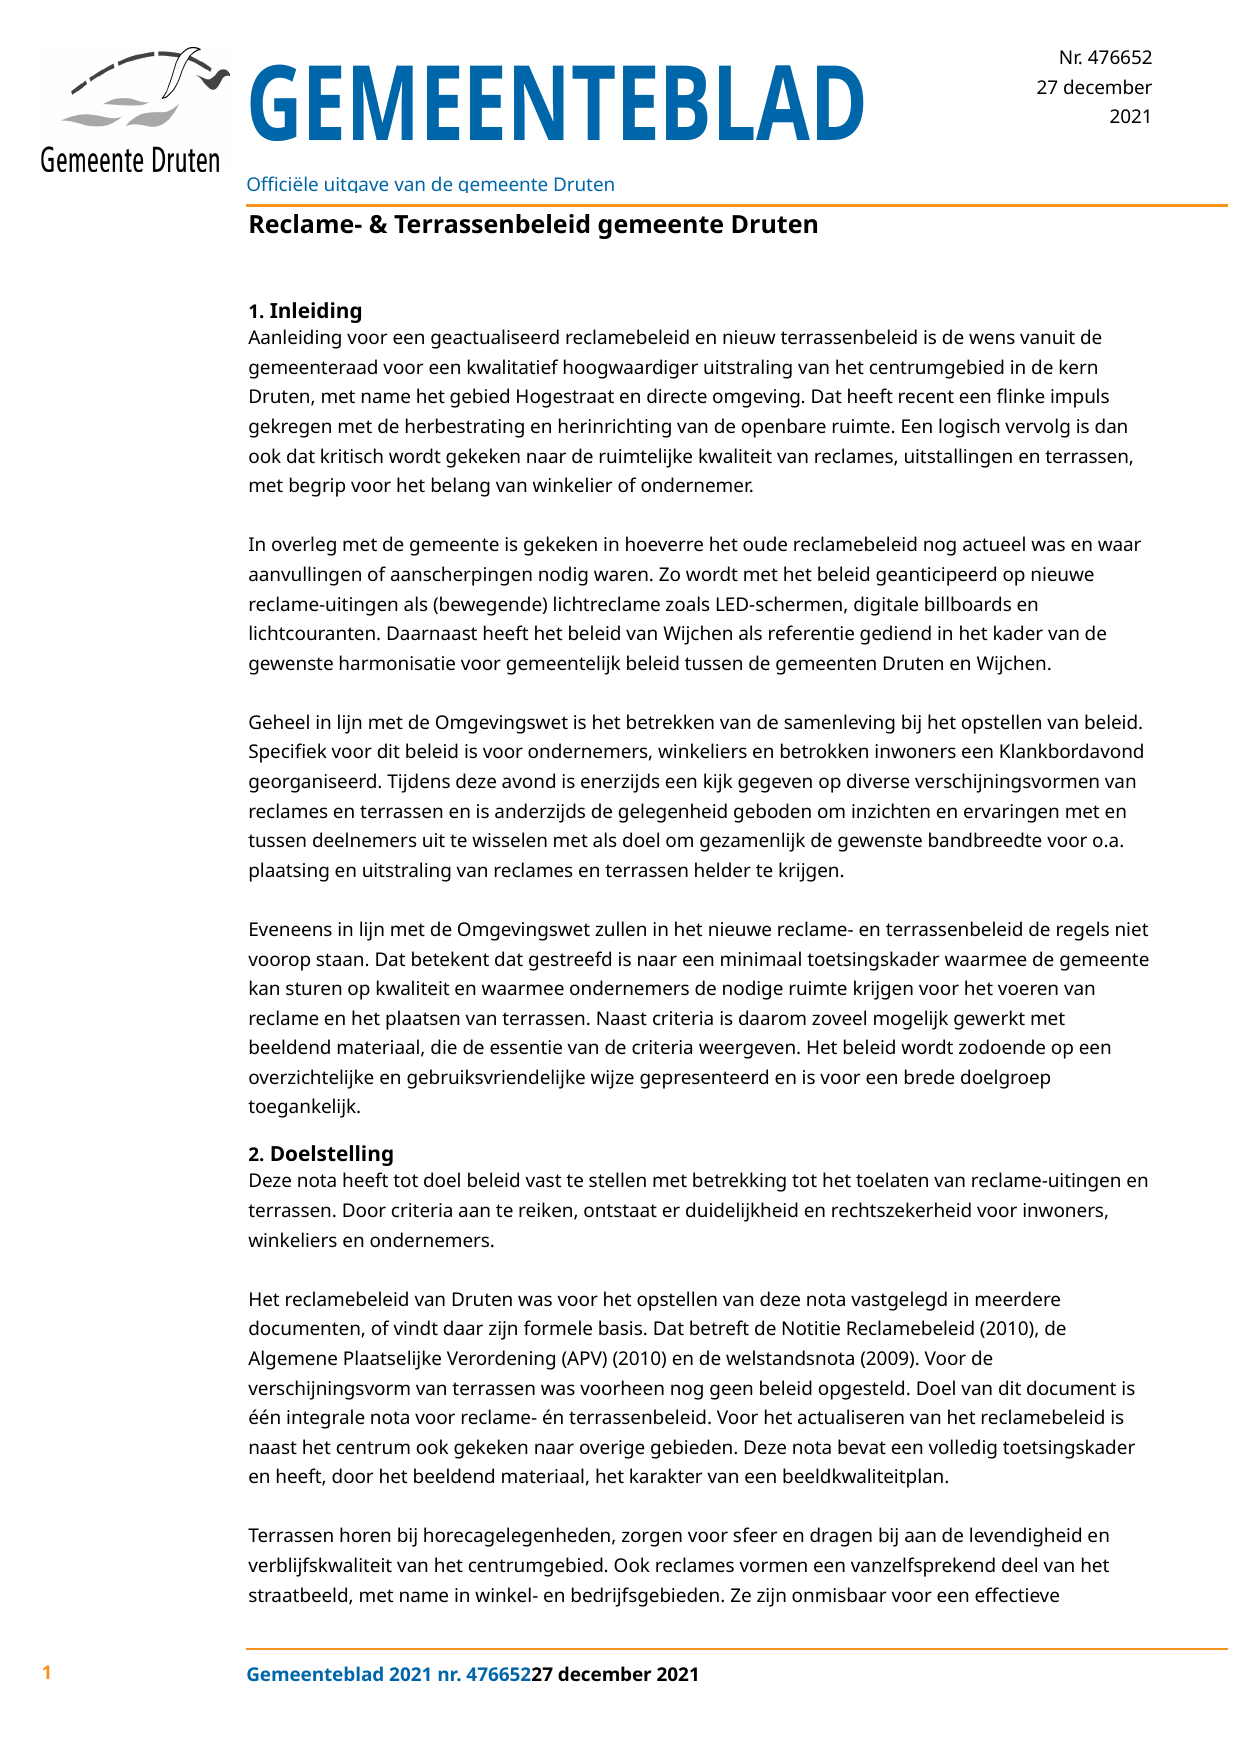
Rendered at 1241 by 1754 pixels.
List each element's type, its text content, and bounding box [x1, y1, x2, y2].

text 1. Inleiding [248, 296, 1152, 324]
text Aanleiding voor een geactualiseerd reclamebeleid en nieuw terrassenbeleid is de wens vanuit de gemeenteraad voor een kwalitatief hoogwaardiger uitstraling van het centrumgebied in de kern Druten, met name het gebied Hogestraat en directe omgeving. Dat heeft recent een flinke impuls gekregen met de herbestrating en herinrichting van de openbare ruimte. Een logisch vervolg is dan ook dat kritisch wordt gekeken naar de ruimtelijke kwaliteit van reclames, uitstallingen en terrassen, met begrip voor het belang van winkelier of ondernemer. [248, 324, 1152, 498]
text Het reclamebeleid van Druten was voor het opstellen van deze nota vastgelegd in meerdere documenten, of vindt daar zijn formele basis. Dat betreft de Notitie Reclamebeleid (2010), de Algemene Plaatselijke Verordening (APV) (2010) en de welstandsnota (2009). Voor de verschijningsvorm van terrassen was voorheen nog geen beleid opgesteld. Doel van dit document is één integrale nota voor reclame- én terrassenbeleid. Voor het actualiseren van het reclamebeleid is naast het centrum ook gekeken naar overige gebieden. Deze nota bevat een volledig toetsingskader en heeft, door het beeldend materiaal, het karakter van een beeldkwaliteitplan. [248, 1286, 1152, 1489]
text Terrassen horen bij horecagelegenheden, zorgen voor sfeer en dragen bij aan de levendigheid en verblijfskwaliteit van het centrumgebied. Ook reclames vormen een vanzelfsprekend deel van het straatbeeld, met name in winkel- en bedrijfsgebieden. Ze zijn onmisbaar voor een effectieve [248, 1523, 1152, 1608]
picture [41, 47, 231, 172]
text Eveneens in lijn met de Omgevingswet zullen in het nieuwe reclame- en terrassenbeleid de regels niet voorop staan. Dat betekent dat gestreefd is naar een minimaal toetsingskader waarmee de gemeente kan sturen op kwaliteit en waarmee ondernemers de nodige ruimte krijgen voor het voeren van reclame en het plaatsen van terrassen. Naast criteria is daarom zoveel mogelijk gewerkt met beeldend materiaal, die de essentie van de criteria weergeven. Het beleid wordt zodoende op een overzichtelijke en gebruiksvriendelijke wijze gepresenteerd en is voor een brede doelgroep toegankelijk. [248, 916, 1152, 1119]
text In overleg met de gemeente is gekeken in hoeverre het oude reclamebeleid nog actueel was en waar aanvullingen of aanscherpingen nodig waren. Zo wordt met het beleid geanticipeerd op nieuwe reclame-uitingen als (bewegende) lichtreclame zoals LED-schermen, digitale billboards en lichtcouranten. Daarnaast heeft het beleid van Wijchen als referentie gediend in het kader van de gewenste harmonisatie voor gemeentelijk beleid tussen de gemeenten Druten en Wijchen. [248, 532, 1152, 676]
text Reclame- & Terrassenbeleid gemeente Druten [248, 207, 1152, 241]
text Geheel in lijn met de Omgevingswet is het betrekken van de samenleving bij het opstellen van beleid. Specifiek voor dit beleid is voor ondernemers, winkeliers en betrokken inwoners een Klankbordavond georganiseerd. Tijdens deze avond is enerzijds een kijk gegeven op diverse verschijningsvormen van reclames en terrassen en is anderzijds de gelegenheid geboden om inzichten en ervaringen met en tussen deelnemers uit te wisselen met als doel om gezamenlijk de gewenste bandbreedte voor o.a. plaatsing en uitstraling van reclames en terrassen helder te krijgen. [248, 709, 1152, 883]
text 2. Doelstelling [248, 1139, 1152, 1168]
text Deze nota heeft tot doel beleid vast te stellen met betrekking tot het toelaten van reclame-uitingen en terrassen. Door criteria aan te reiken, ontstaat er duidelijkheid en rechtszekerheid voor inwoners, winkeliers en ondernemers. [248, 1168, 1152, 1253]
